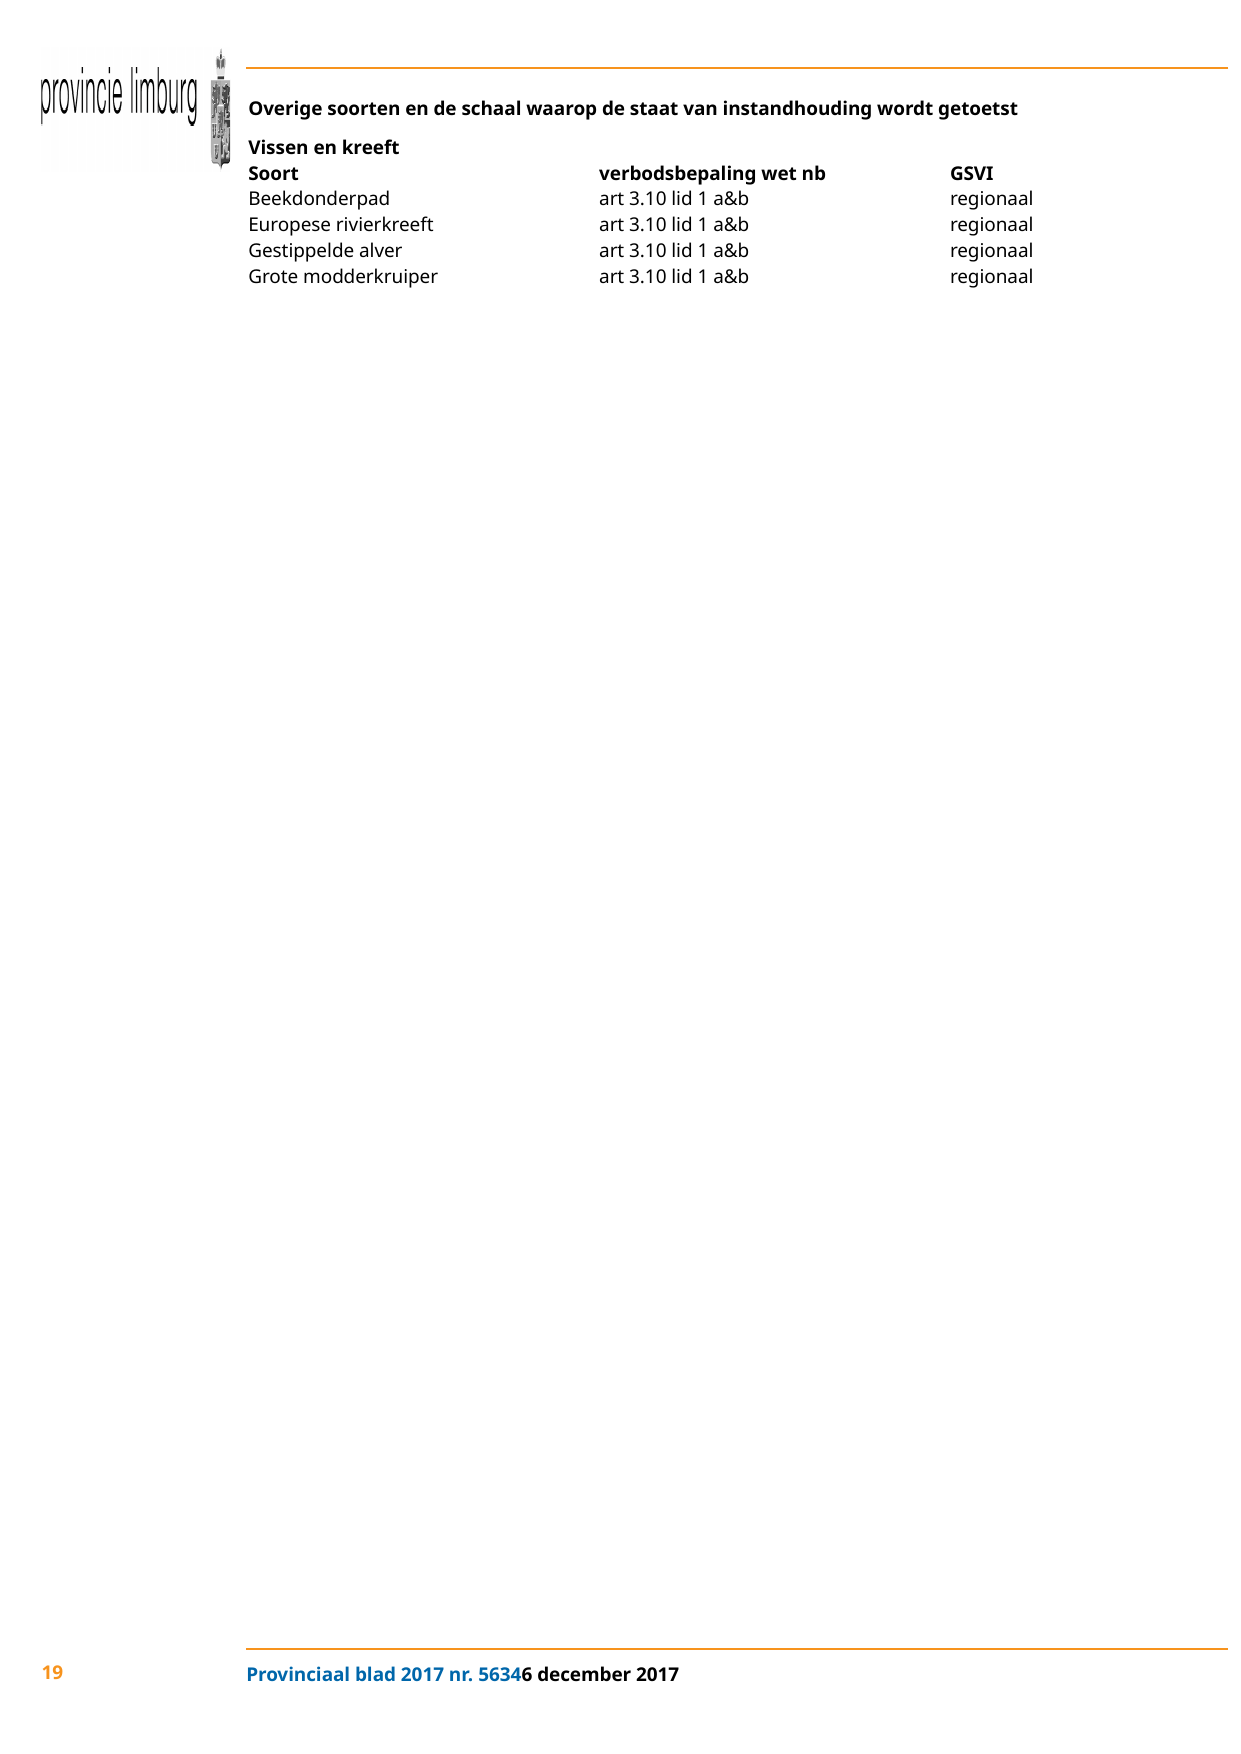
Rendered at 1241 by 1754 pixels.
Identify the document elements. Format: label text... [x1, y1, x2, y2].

table_cell regionaal [950, 263, 1152, 288]
table_cell regionaal [950, 186, 1152, 211]
table_cell regionaal [950, 237, 1152, 263]
table_cell art 3.10 lid 1 a&b [599, 237, 950, 263]
table_header Soort [248, 160, 599, 186]
table_header GSVI [950, 160, 1152, 186]
table_cell regionaal [950, 211, 1152, 237]
table_cell Grote modderkruiper [248, 263, 599, 288]
table_cell art 3.10 lid 1 a&b [599, 211, 950, 237]
table_cell art 3.10 lid 1 a&b [599, 263, 950, 288]
table_cell Beekdonderpad [248, 186, 599, 211]
table_cell art 3.10 lid 1 a&b [599, 186, 950, 211]
table_header verbodsbepaling wet nb [599, 160, 950, 186]
text Overige soorten en de schaal waarop de staat van instandhouding wordt getoetst [248, 95, 1152, 121]
table_cell Europese rivierkreeft [248, 211, 599, 237]
table_cell Gestippelde alver [248, 237, 599, 263]
picture [41, 47, 231, 172]
text Vissen en kreeft [248, 134, 1152, 160]
